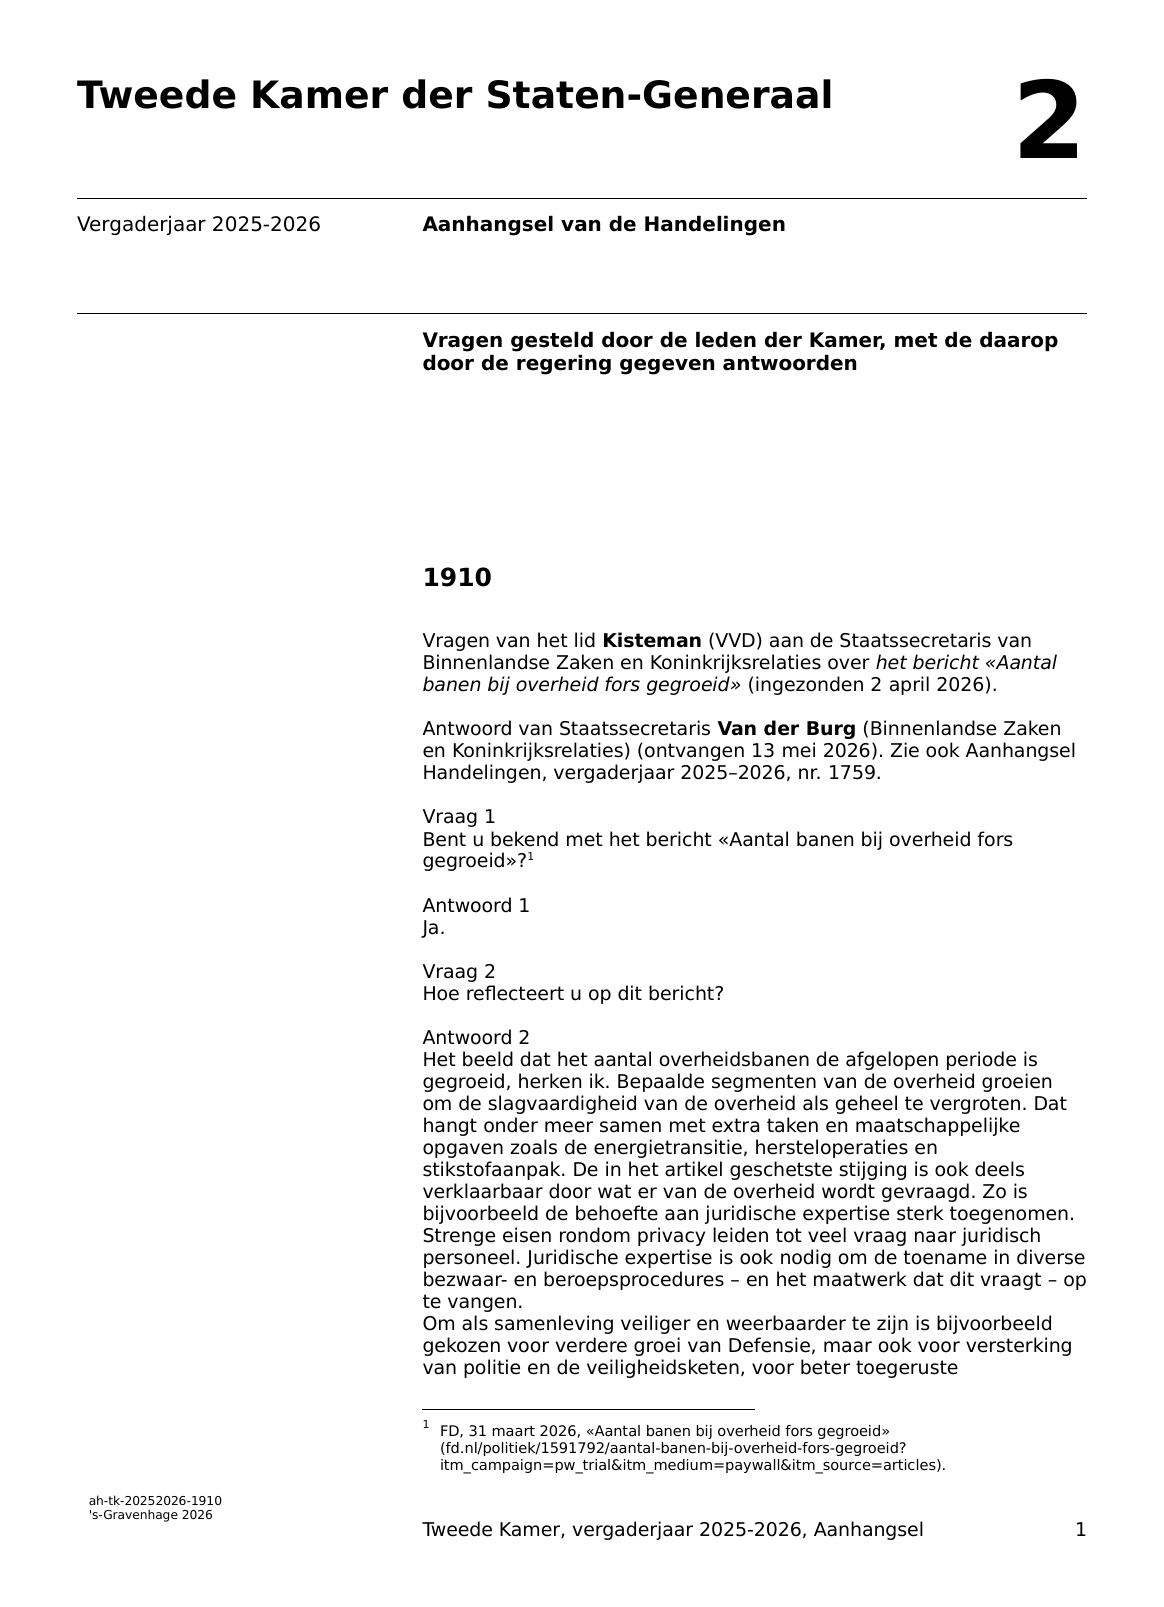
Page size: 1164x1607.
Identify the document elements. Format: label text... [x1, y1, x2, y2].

text Antwoord van Staatssecretaris Van der Burg (Binnenlandse Zaken en Koninkrijksrelaties) (ontvangen 13 mei 2026). Zie ook Aanhangsel Handelingen, vergaderjaar 2025–2026, nr. 1759. [422, 718, 1087, 784]
text Vraag 2 [422, 961, 1087, 983]
text Bent u bekend met het bericht «Aantal banen bij overheid fors gegroeid»? [422, 828, 1087, 872]
text Het beeld dat het aantal overheidsbanen de afgelopen periode is gegroeid, herken ik. Bepaalde segmenten van de overheid groeien om de slagvaardigheid van de overheid als geheel te vergroten. Dat hangt onder meer samen met extra taken en maatschappelijke opgaven zoals de energietransitie, hersteloperaties en stikstofaanpak. De in het artikel geschetste stijging is ook deels verklaarbaar door wat er van de overheid wordt gevraagd. Zo is bijvoorbeeld de behoefte aan juridische expertise sterk toegenomen. Strenge eisen rondom privacy leiden tot veel vraag naar juridisch personeel. Juridische expertise is ook nodig om de toename in diverse bezwaar- en beroepsprocedures – en het maatwerk dat dit vraagt – op te vangen. [422, 1049, 1087, 1313]
text 1910 [422, 563, 1087, 592]
table_cell [77, 314, 422, 375]
text FD, 31 maart 2026, «Aantal banen bij overheid fors gegroeid» (fd.nl/politiek/1591792/aantal-banen-bij-overheid-fors-gegroeid?itm_campaign=pw_trial&itm_medium=paywall&itm_source=articles). [422, 1418, 1087, 1474]
text Om als samenleving veiliger en weerbaarder te zijn is bijvoorbeeld gekozen voor verdere groei van Defensie, maar ook voor versterking van politie en de veiligheidsketen, voor beter toegeruste [422, 1313, 1087, 1378]
text ah-tk-20252026-1910 [88, 1494, 323, 1508]
table_header Tweede Kamer der Staten-Generaal [77, 59, 886, 198]
table_header 2 [886, 59, 1087, 198]
text Antwoord 2 [422, 1027, 1087, 1049]
text Vragen van het lid Kisteman (VVD) aan de Staatssecretaris van Binnenlandse Zaken en Koninkrijksrelaties over het bericht «Aantal banen bij overheid fors gegroeid» (ingezonden 2 april 2026). [422, 630, 1087, 696]
table_cell Vergaderjaar 2025-2026 [77, 199, 422, 313]
text Vraag 1 [422, 806, 1087, 828]
text Ja. [422, 917, 1087, 938]
table_cell Vragen gesteld door de leden der Kamer, met de daarop door de regering gegeven antwoorden [422, 314, 1087, 375]
text 's-Gravenhage 2026 [88, 1508, 323, 1522]
table_cell Aanhangsel van de Handelingen [422, 199, 1087, 313]
text Hoe reflecteert u op dit bericht? [422, 983, 1087, 1005]
text Antwoord 1 [422, 894, 1087, 917]
